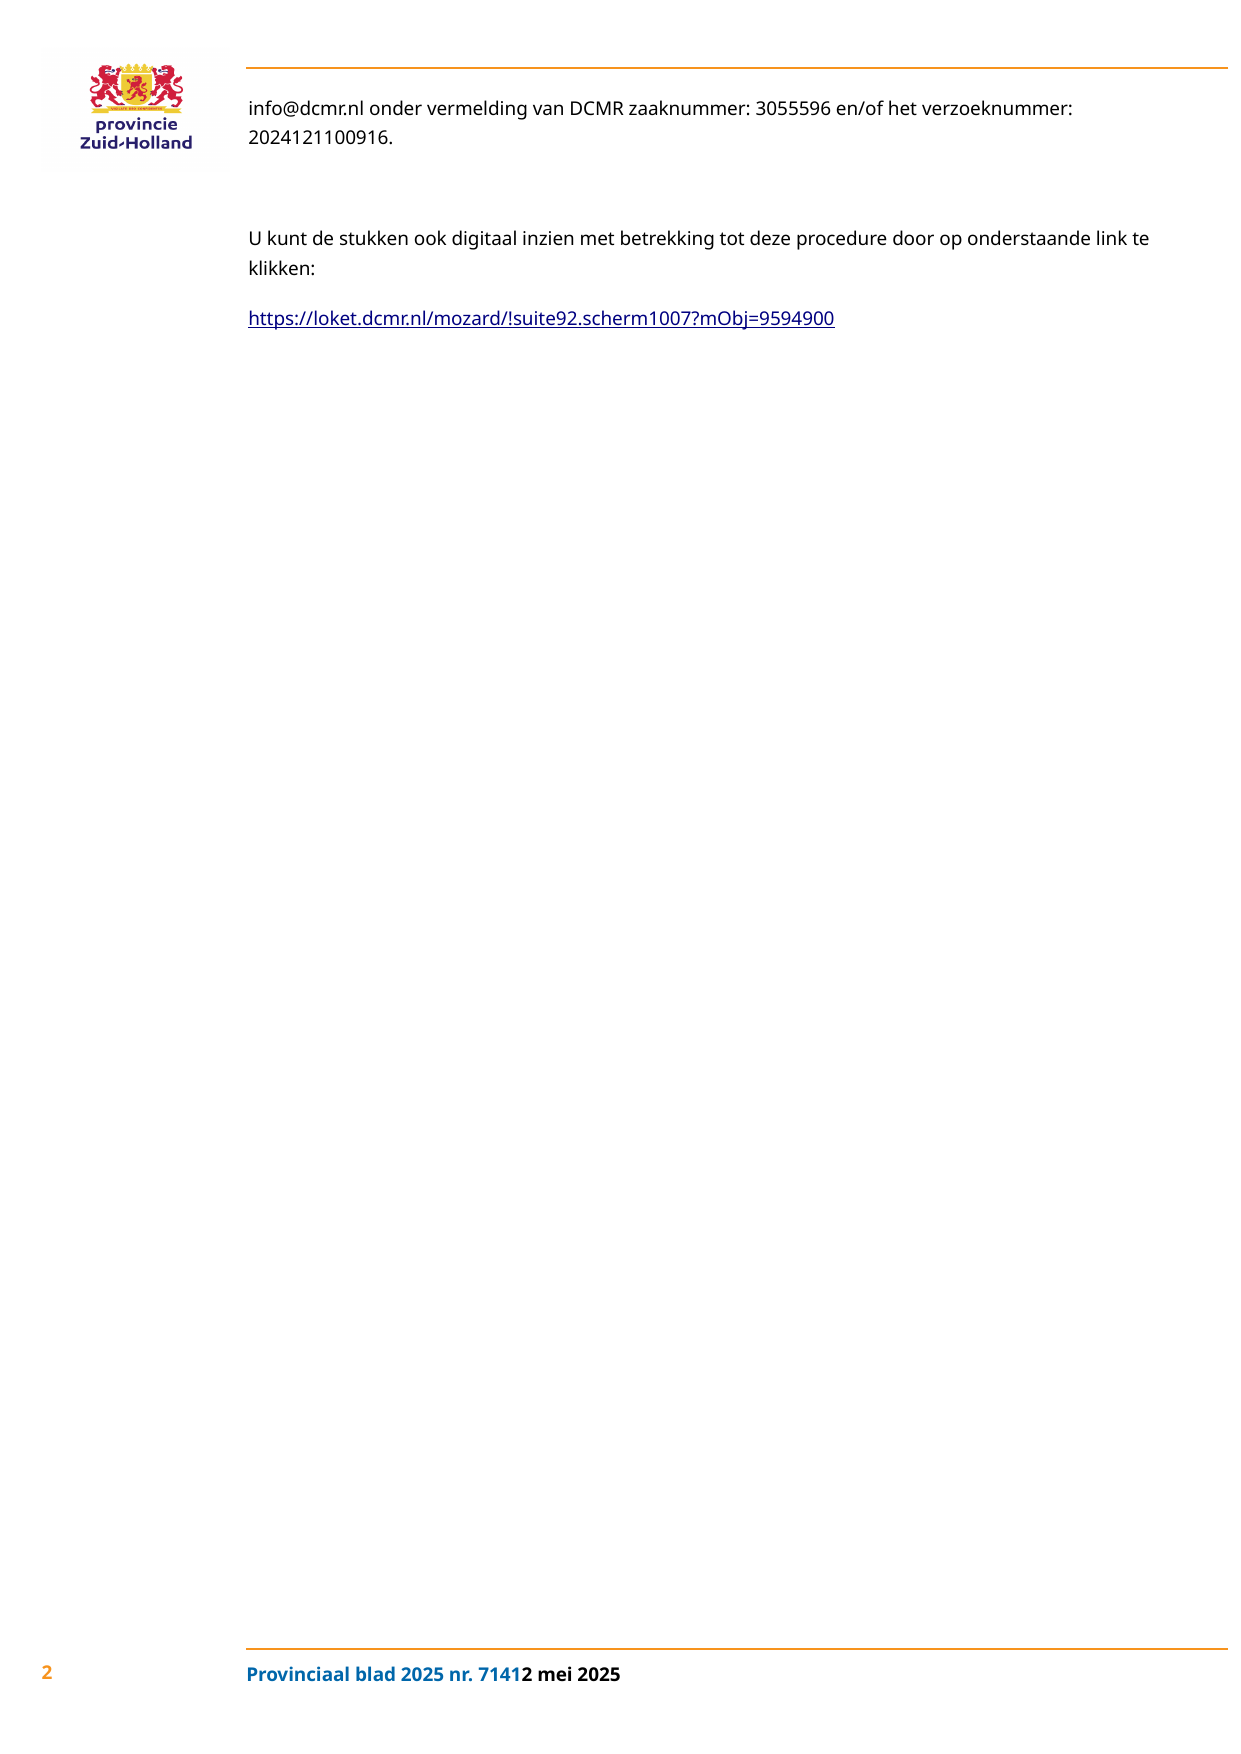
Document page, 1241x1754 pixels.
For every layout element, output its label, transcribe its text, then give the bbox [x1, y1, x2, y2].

picture [41, 47, 231, 172]
text https://loket.dcmr.nl/mozard/!suite92.scherm1007?mObj=9594900 [248, 305, 1152, 331]
text U kunt de stukken ook digitaal inzien met betrekking tot deze procedure door op onderstaande link te klikken: [248, 225, 1152, 281]
text info@dcmr.nl onder vermelding van DCMR zaaknummer: 3055596 en/of het verzoeknummer: 2024121100916. [248, 95, 1152, 150]
